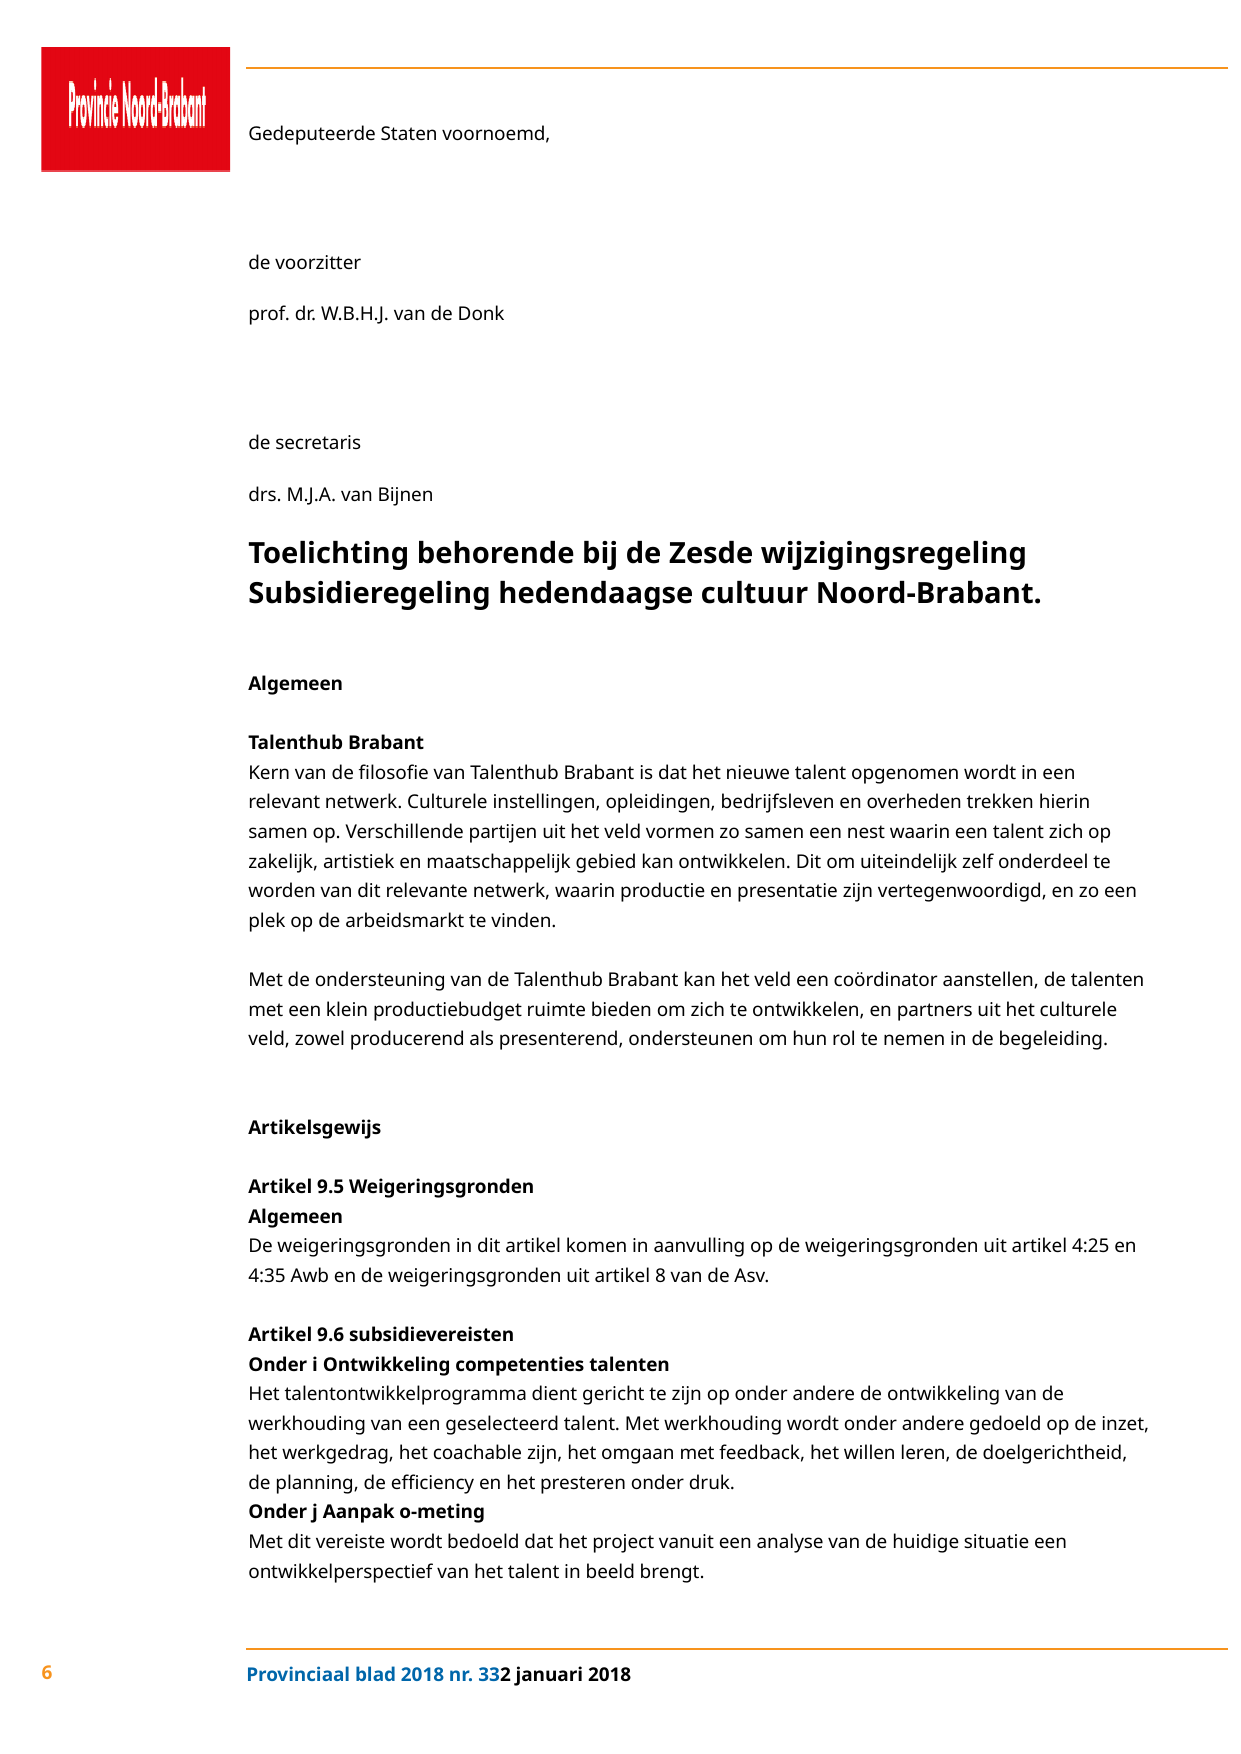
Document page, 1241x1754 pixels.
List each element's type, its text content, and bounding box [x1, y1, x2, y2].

text Artikel 9.6 subsidievereisten [248, 1321, 1152, 1347]
text de voorzitter [248, 249, 1152, 275]
text Met de ondersteuning van de Talenthub Brabant kan het veld een coördinator aanstellen, de talenten met een klein productiebudget ruimte bieden om zich te ontwikkelen, en partners uit het culturele veld, zowel producerend als presenterend, ondersteunen om hun rol te nemen in de begeleiding. [248, 966, 1152, 1051]
text de secretaris [248, 429, 1152, 455]
text Onder j Aanpak o-meting [248, 1499, 1152, 1524]
text Het talentontwikkelprogramma dient gericht te zijn op onder andere de ontwikkeling van de werkhouding van een geselecteerd talent. Met werkhouding wordt onder andere gedoeld op de inzet, het werkgedrag, het coachable zijn, het omgaan met feedback, het willen leren, de doelgerichtheid, de planning, de efficiency en het presteren onder druk. [248, 1380, 1152, 1495]
text Gedeputeerde Staten voornoemd, [248, 121, 1152, 146]
text prof. dr. W.B.H.J. van de Donk [248, 301, 1152, 326]
text Met dit vereiste wordt bedoeld dat het project vanuit een analyse van de huidige situatie een ontwikkelperspectief van het talent in beeld brengt. [248, 1528, 1152, 1583]
text Algemeen [248, 1203, 1152, 1228]
text Artikelsgewijs [248, 1114, 1152, 1140]
text drs. M.J.A. van Bijnen [248, 481, 1152, 506]
text Algemeen [248, 670, 1152, 696]
text De weigeringsgronden in dit artikel komen in aanvulling op de weigeringsgronden uit artikel 4:25 en 4:35 Awb en de weigeringsgronden uit artikel 8 van de Asv. [248, 1232, 1152, 1288]
picture [41, 47, 231, 172]
text Talenthub Brabant [248, 729, 1152, 755]
text Onder i Ontwikkeling competenties talenten [248, 1351, 1152, 1376]
text Toelichting behorende bij de Zesde wijzigingsregeling Subsidieregeling hedendaagse cultuur Noord-Brabant. [248, 532, 1152, 612]
text Artikel 9.5 Weigeringsgronden [248, 1173, 1152, 1199]
text Kern van de filosofie van Talenthub Brabant is dat het nieuwe talent opgenomen wordt in een relevant netwerk. Culturele instellingen, opleidingen, bedrijfsleven en overheden trekken hierin samen op. Verschillende partijen uit het veld vormen zo samen een nest waarin een talent zich op zakelijk, artistiek en maatschappelijk gebied kan ontwikkelen. Dit om uiteindelijk zelf onderdeel te worden van dit relevante netwerk, waarin productie en presentatie zijn vertegenwoordigd, en zo een plek op de arbeidsmarkt te vinden. [248, 759, 1152, 933]
